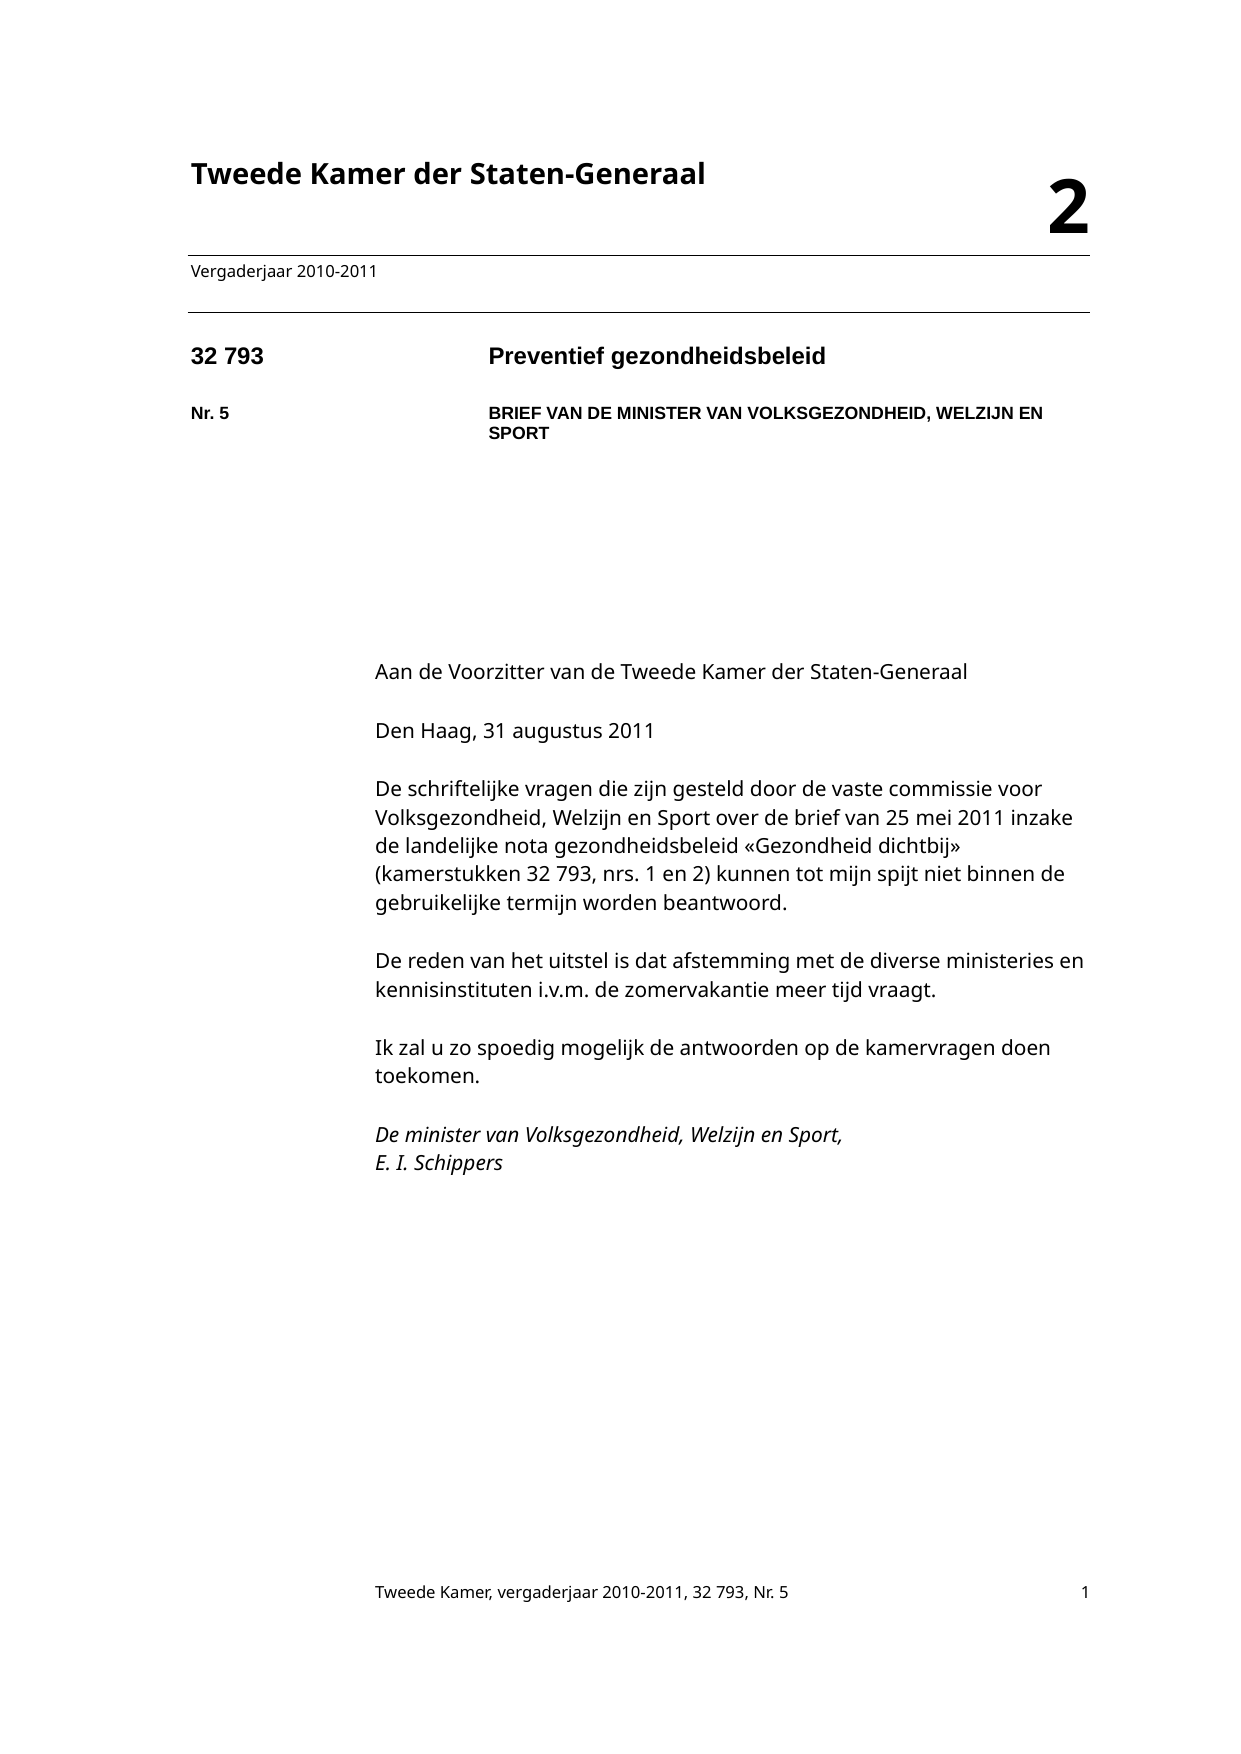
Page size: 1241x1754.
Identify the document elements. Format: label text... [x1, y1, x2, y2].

table_cell 32 793 [188, 339, 485, 399]
text E. I. Schippers [375, 1148, 1090, 1177]
table_cell [485, 313, 1090, 339]
table_cell Nr. 5 [188, 399, 485, 539]
table_cell [188, 313, 485, 339]
table_cell Preventief gezondheidsbeleid [485, 339, 1090, 399]
text Ik zal u zo spoedig mogelijk de antwoorden op de kamervragen doen toekomen. [375, 1033, 1090, 1090]
table_cell Vergaderjaar 2010-2011 [188, 256, 485, 312]
table_cell BRIEF VAN DE MINISTER VAN VOLKSGEZONDHEID, WELZIJN EN SPORT [485, 399, 1090, 539]
table_header Tweede Kamer der Staten-Generaal [188, 150, 909, 255]
text De reden van het uitstel is dat afstemming met de diverse ministeries en kennisinstituten i.v.m. de zomervakantie meer tijd vraagt. [375, 946, 1090, 1003]
text De minister van Volksgezondheid, Welzijn en Sport, [375, 1120, 1090, 1148]
text Aan de Voorzitter van de Tweede Kamer der Staten-Generaal [375, 657, 1090, 686]
table_header 2 [910, 150, 1090, 255]
text De schriftelijke vragen die zijn gesteld door de vaste commissie voor Volksgezondheid, Welzijn en Sport over de brief van 25 mei 2011 inzake de landelijke nota gezondheidsbeleid «Gezondheid dichtbij» (kamerstukken 32 793, nrs. 1 en 2) kunnen tot mijn spijt niet binnen de gebruikelijke termijn worden beantwoord. [375, 774, 1090, 916]
text Den Haag, 31 augustus 2011 [375, 716, 1090, 744]
table_cell [485, 256, 1090, 312]
